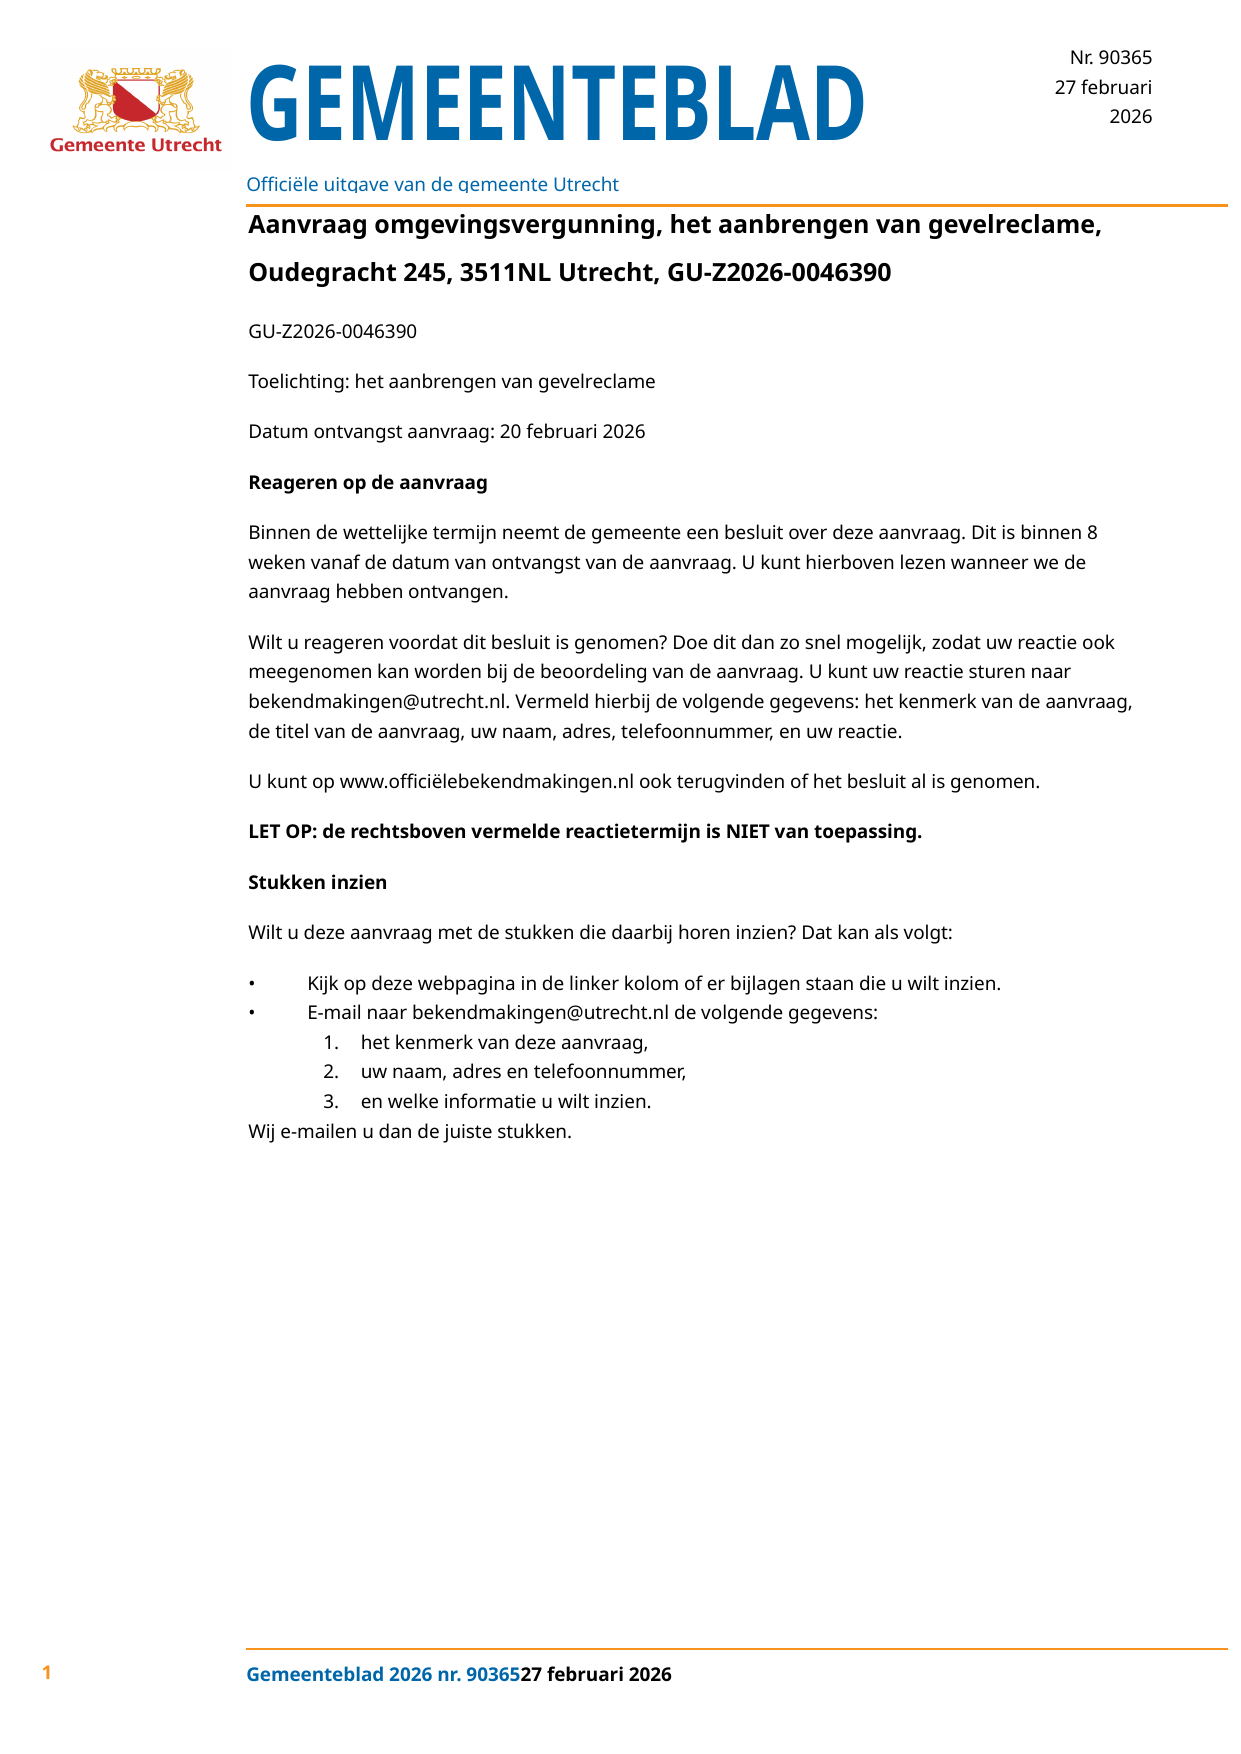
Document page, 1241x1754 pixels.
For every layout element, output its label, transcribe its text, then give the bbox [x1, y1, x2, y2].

text Datum ontvangst aanvraag: 20 februari 2026 [248, 419, 1152, 444]
text Binnen de wettelijke termijn neemt de gemeente een besluit over deze aanvraag. Dit is binnen 8 weken vanaf de datum van ontvangst van de aanvraag. U kunt hierboven lezen wanneer we de aanvraag hebben ontvangen. [248, 519, 1152, 604]
text U kunt op www.officiëlebekendmakingen.nl ook terugvinden of het besluit al is genomen. [248, 768, 1152, 794]
list E-mail naar bekendmakingen@utrecht.nl de volgende gegevens: [248, 999, 1152, 1025]
list uw naam, adres en telefoonnummer, [323, 1059, 1152, 1084]
text Aanvraag omgevingsvergunning, het aanbrengen van gevelreclame, Oudegracht 245, 3511NL Utrecht, GU-Z2026-0046390 [248, 207, 1152, 288]
text Toelichting: het aanbrengen van gevelreclame [248, 368, 1152, 394]
text LET OP: de rechtsboven vermelde reactietermijn is NIET van toepassing. [248, 819, 1152, 844]
text Stukken inzien [248, 869, 1152, 895]
picture [41, 47, 231, 172]
text Reageren op de aanvraag [248, 469, 1152, 495]
text Wilt u reageren voordat dit besluit is genomen? Doe dit dan zo snel mogelijk, zodat uw reactie ook meegenomen kan worden bij de beoordeling van de aanvraag. U kunt uw reactie sturen naar bekendmakingen@utrecht.nl. Vermeld hierbij de volgende gegevens: het kenmerk van de aanvraag, de titel van de aanvraag, uw naam, adres, telefoonnummer, en uw reactie. [248, 629, 1152, 744]
list het kenmerk van deze aanvraag, [323, 1029, 1152, 1055]
text Wij e-mailen u dan de juiste stukken. [248, 1118, 1152, 1144]
list Kijk op deze webpagina in de linker kolom of er bijlagen staan die u wilt inzien. [248, 970, 1152, 996]
text Wilt u deze aanvraag met de stukken die daarbij horen inzien? Dat kan als volgt: [248, 919, 1152, 945]
list en welke informatie u wilt inzien. [323, 1088, 1152, 1114]
text GU-Z2026-0046390 [248, 318, 1152, 344]
